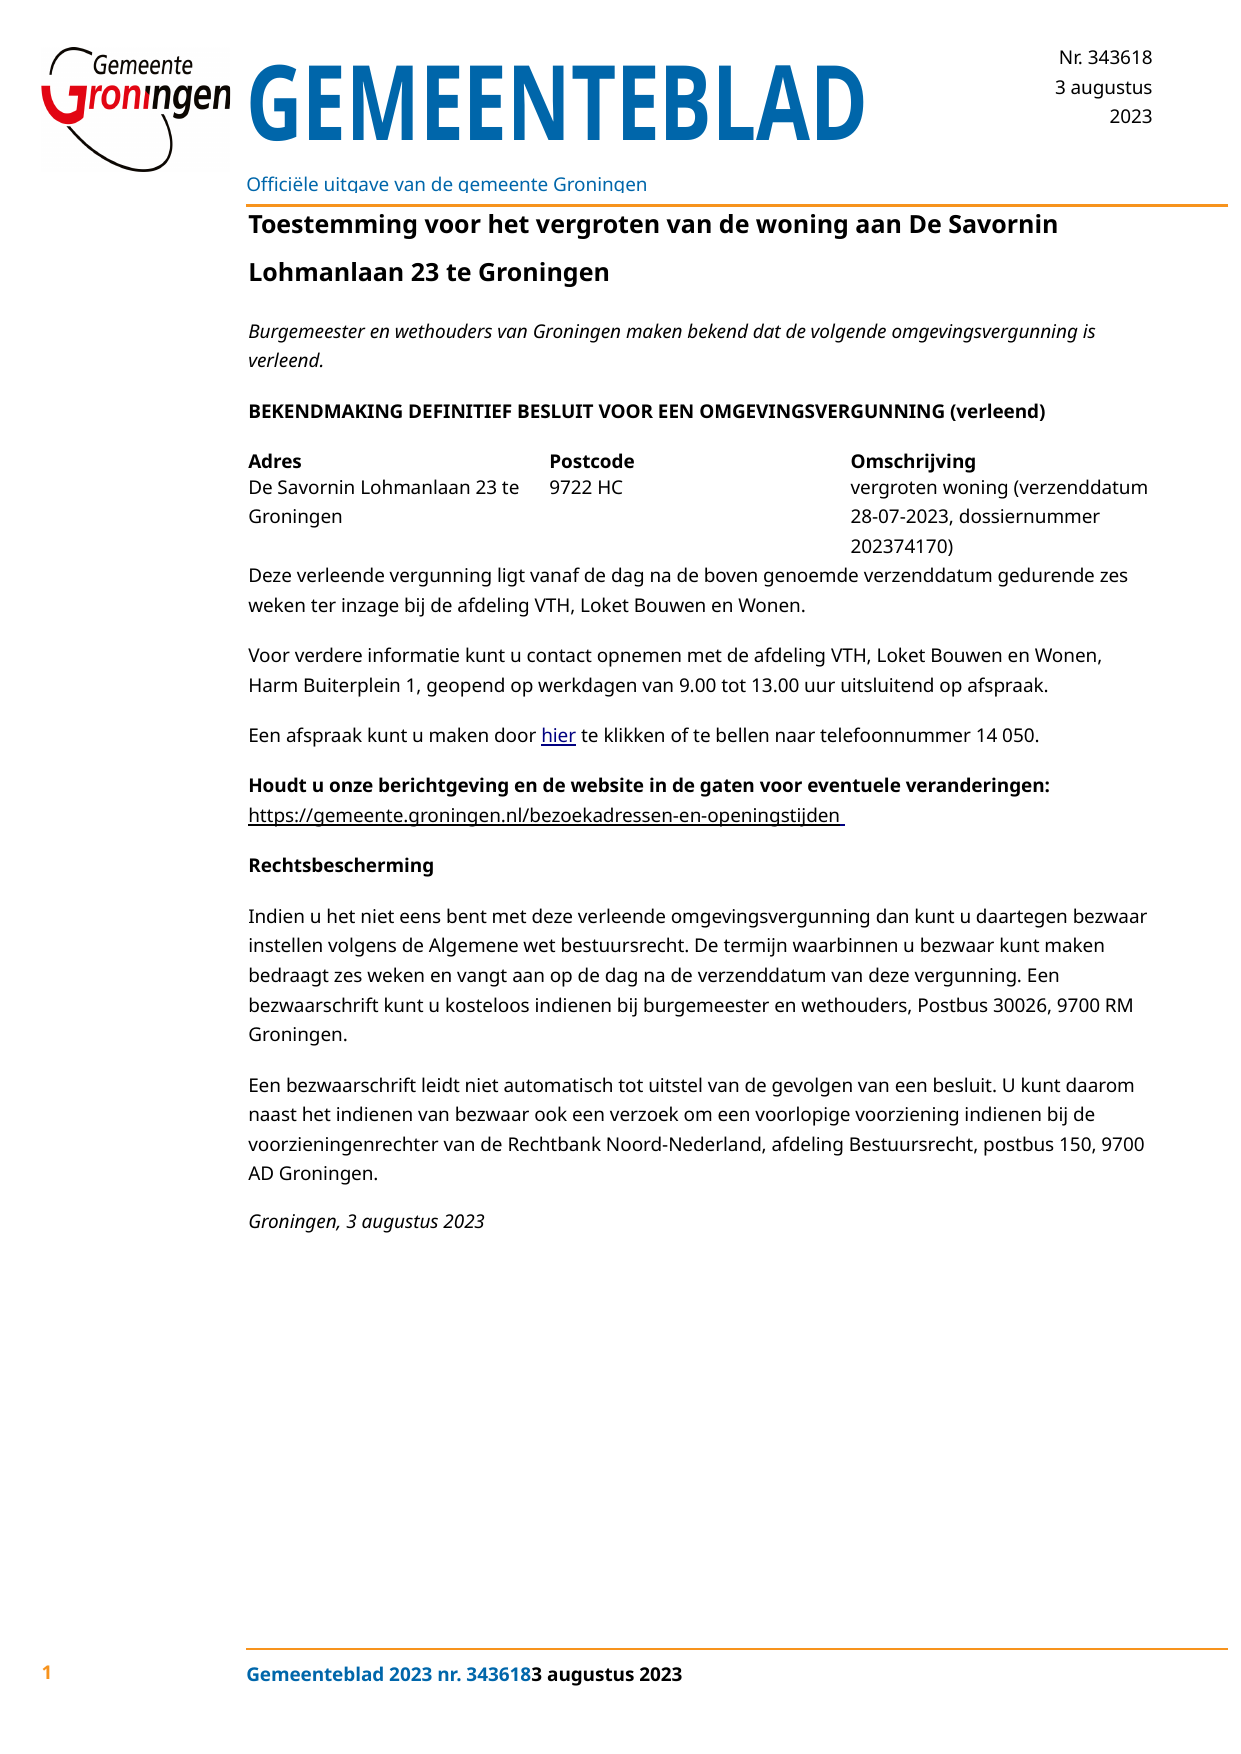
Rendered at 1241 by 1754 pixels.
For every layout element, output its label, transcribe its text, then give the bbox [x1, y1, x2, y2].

text Voor verdere informatie kunt u contact opnemen met de afdeling VTH, Loket Bouwen en Wonen, Harm Buiterplein 1, geopend op werkdagen van 9.00 tot 13.00 uur uitsluitend op afspraak. [248, 642, 1152, 698]
table_cell 9722 HC [549, 474, 850, 559]
text BEKENDMAKING DEFINITIEF BESLUIT VOOR EEN OMGEVINGSVERGUNNING (verleend) [248, 398, 1152, 424]
table_cell vergroten woning (verzenddatum 28-07-2023, dossiernummer 202374170) [850, 474, 1152, 559]
text Een afspraak kunt u maken door hier te klikken of te bellen naar telefoonnummer 14 050. [248, 722, 1152, 748]
text Burgemeester en wethouders van Groningen maken bekend dat de volgende omgevingsvergunning is verleend. [248, 318, 1152, 373]
text Rechtsbescherming [248, 853, 1152, 878]
table_cell De Savornin Lohmanlaan 23 te Groningen [248, 474, 549, 559]
table_header Adres [248, 449, 549, 474]
text Houdt u onze berichtgeving en de website in de gaten voor eventuele veranderingen: https://gemeente.groningen.nl/bezoekadressen-en-openingstijden [248, 773, 1152, 828]
table_header Postcode [549, 449, 850, 474]
picture [41, 47, 231, 172]
text Groningen, 3 augustus 2023 [248, 1208, 1152, 1234]
table_header Omschrijving [850, 449, 1152, 474]
text Indien u het niet eens bent met deze verleende omgevingsvergunning dan kunt u daartegen bezwaar instellen volgens de Algemene wet bestuursrecht. De termijn waarbinnen u bezwaar kunt maken bedraagt zes weken en vangt aan op de dag na de verzenddatum van deze vergunning. Een bezwaarschrift kunt u kosteloos indienen bij burgemeester en wethouders, Postbus 30026, 9700 RM Groningen. [248, 903, 1152, 1047]
text Toestemming voor het vergroten van de woning aan De Savornin Lohmanlaan 23 te Groningen [248, 207, 1152, 288]
text Een bezwaarschrift leidt niet automatisch tot uitstel van de gevolgen van een besluit. U kunt daarom naast het indienen van bezwaar ook een verzoek om een voorlopige voorziening indienen bij de voorzieningenrechter van de Rechtbank Noord-Nederland, afdeling Bestuursrecht, postbus 150, 9700 AD Groningen. [248, 1072, 1152, 1186]
text Deze verleende vergunning ligt vanaf de dag na de boven genoemde verzenddatum gedurende zes weken ter inzage bij de afdeling VTH, Loket Bouwen en Wonen. [248, 562, 1152, 618]
